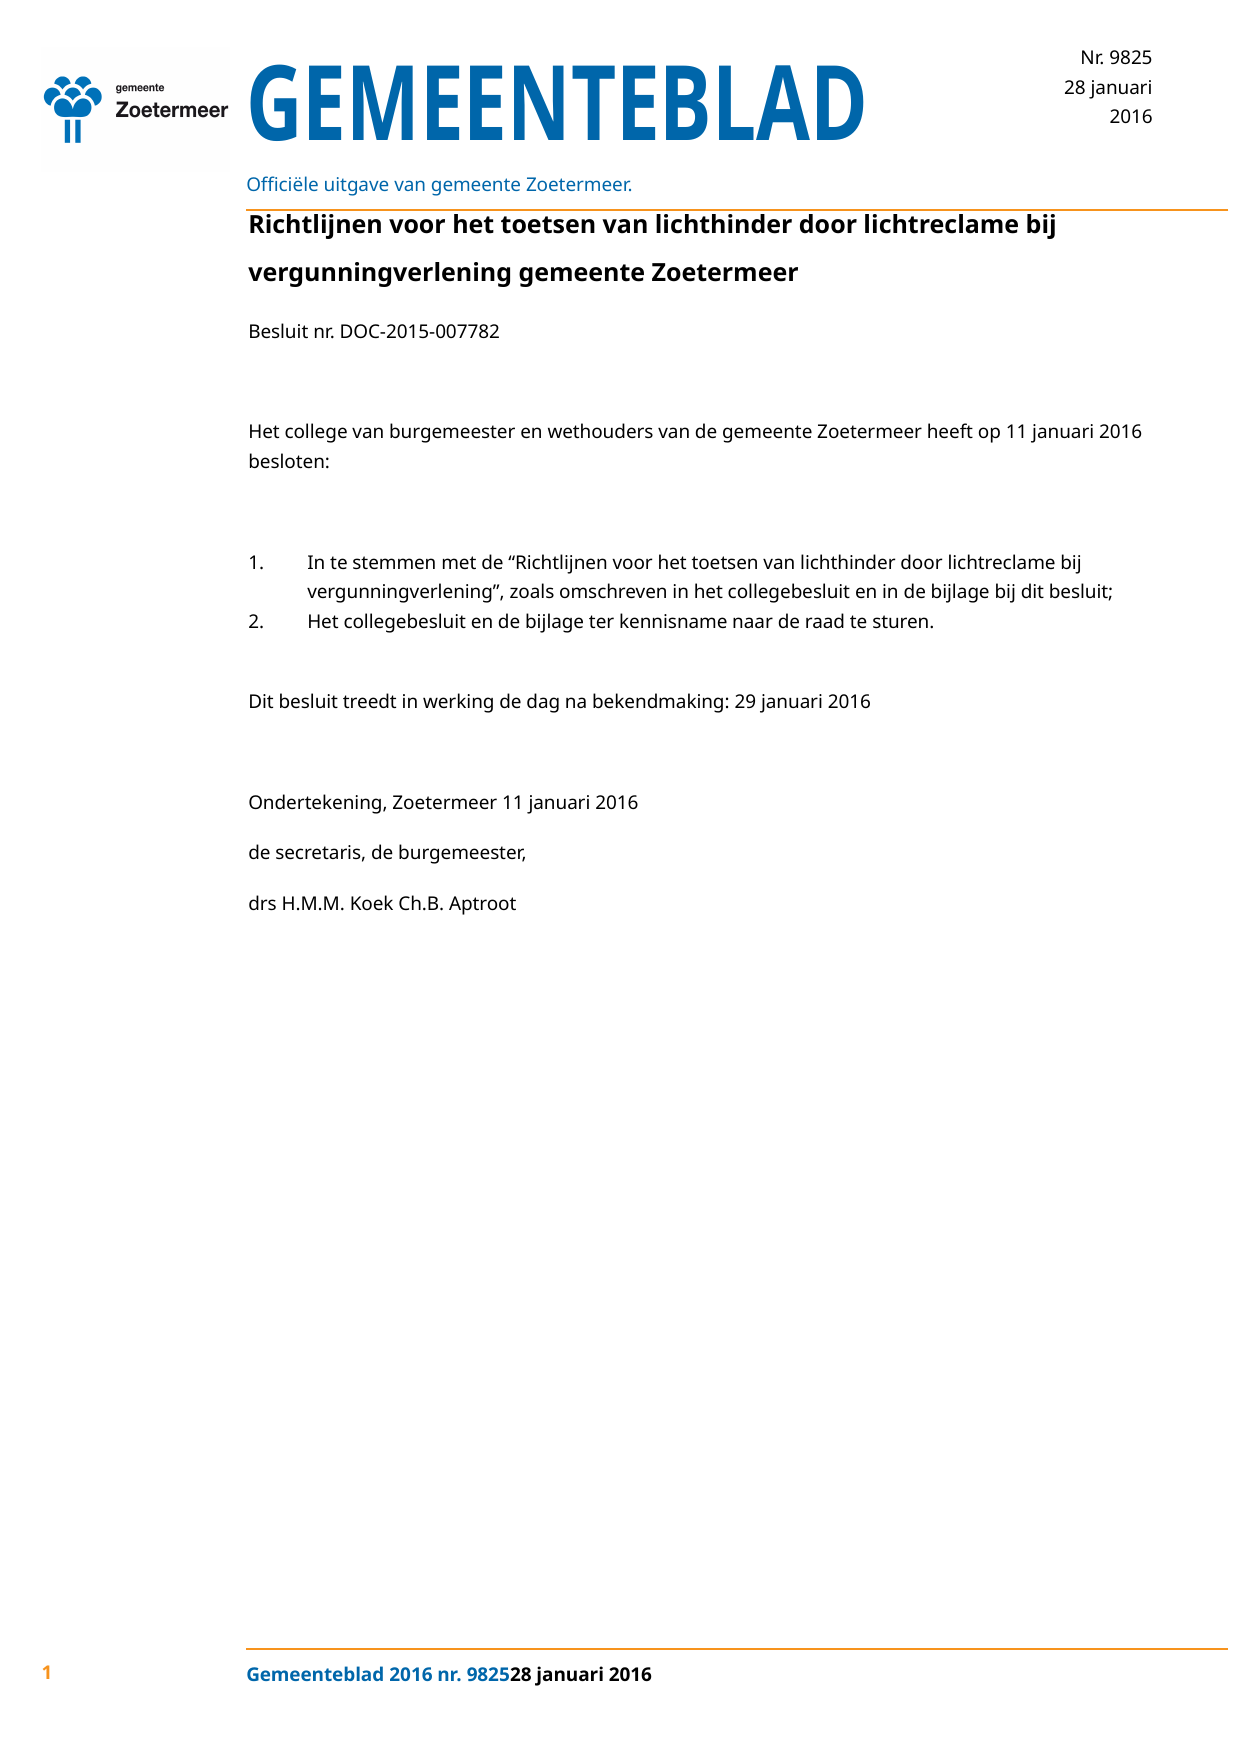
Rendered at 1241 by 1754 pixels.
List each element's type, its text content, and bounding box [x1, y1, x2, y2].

text Ondertekening, Zoetermeer 11 januari 2016 [248, 789, 1152, 815]
text de secretaris, de burgemeester, [248, 839, 1152, 865]
list Het collegebesluit en de bijlage ter kennisname naar de raad te sturen. [248, 608, 1152, 634]
list In te stemmen met de “Richtlijnen voor het toetsen van lichthinder door lichtreclame bij vergunningverlening”, zoals omschreven in het collegebesluit en in de bijlage bij dit besluit; [248, 549, 1152, 604]
text Richtlijnen voor het toetsen van lichthinder door lichtreclame bij vergunningverlening gemeente Zoetermeer [248, 211, 1152, 288]
picture [41, 47, 231, 172]
text drs H.M.M. Koek Ch.B. Aptroot [248, 890, 1152, 916]
text Dit besluit treedt in werking de dag na bekendmaking: 29 januari 2016 [248, 688, 1152, 714]
text Het college van burgemeester en wethouders van de gemeente Zoetermeer heeft op 11 januari 2016 besloten: [248, 419, 1152, 474]
text Besluit nr. DOC-2015-007782 [248, 318, 1152, 344]
